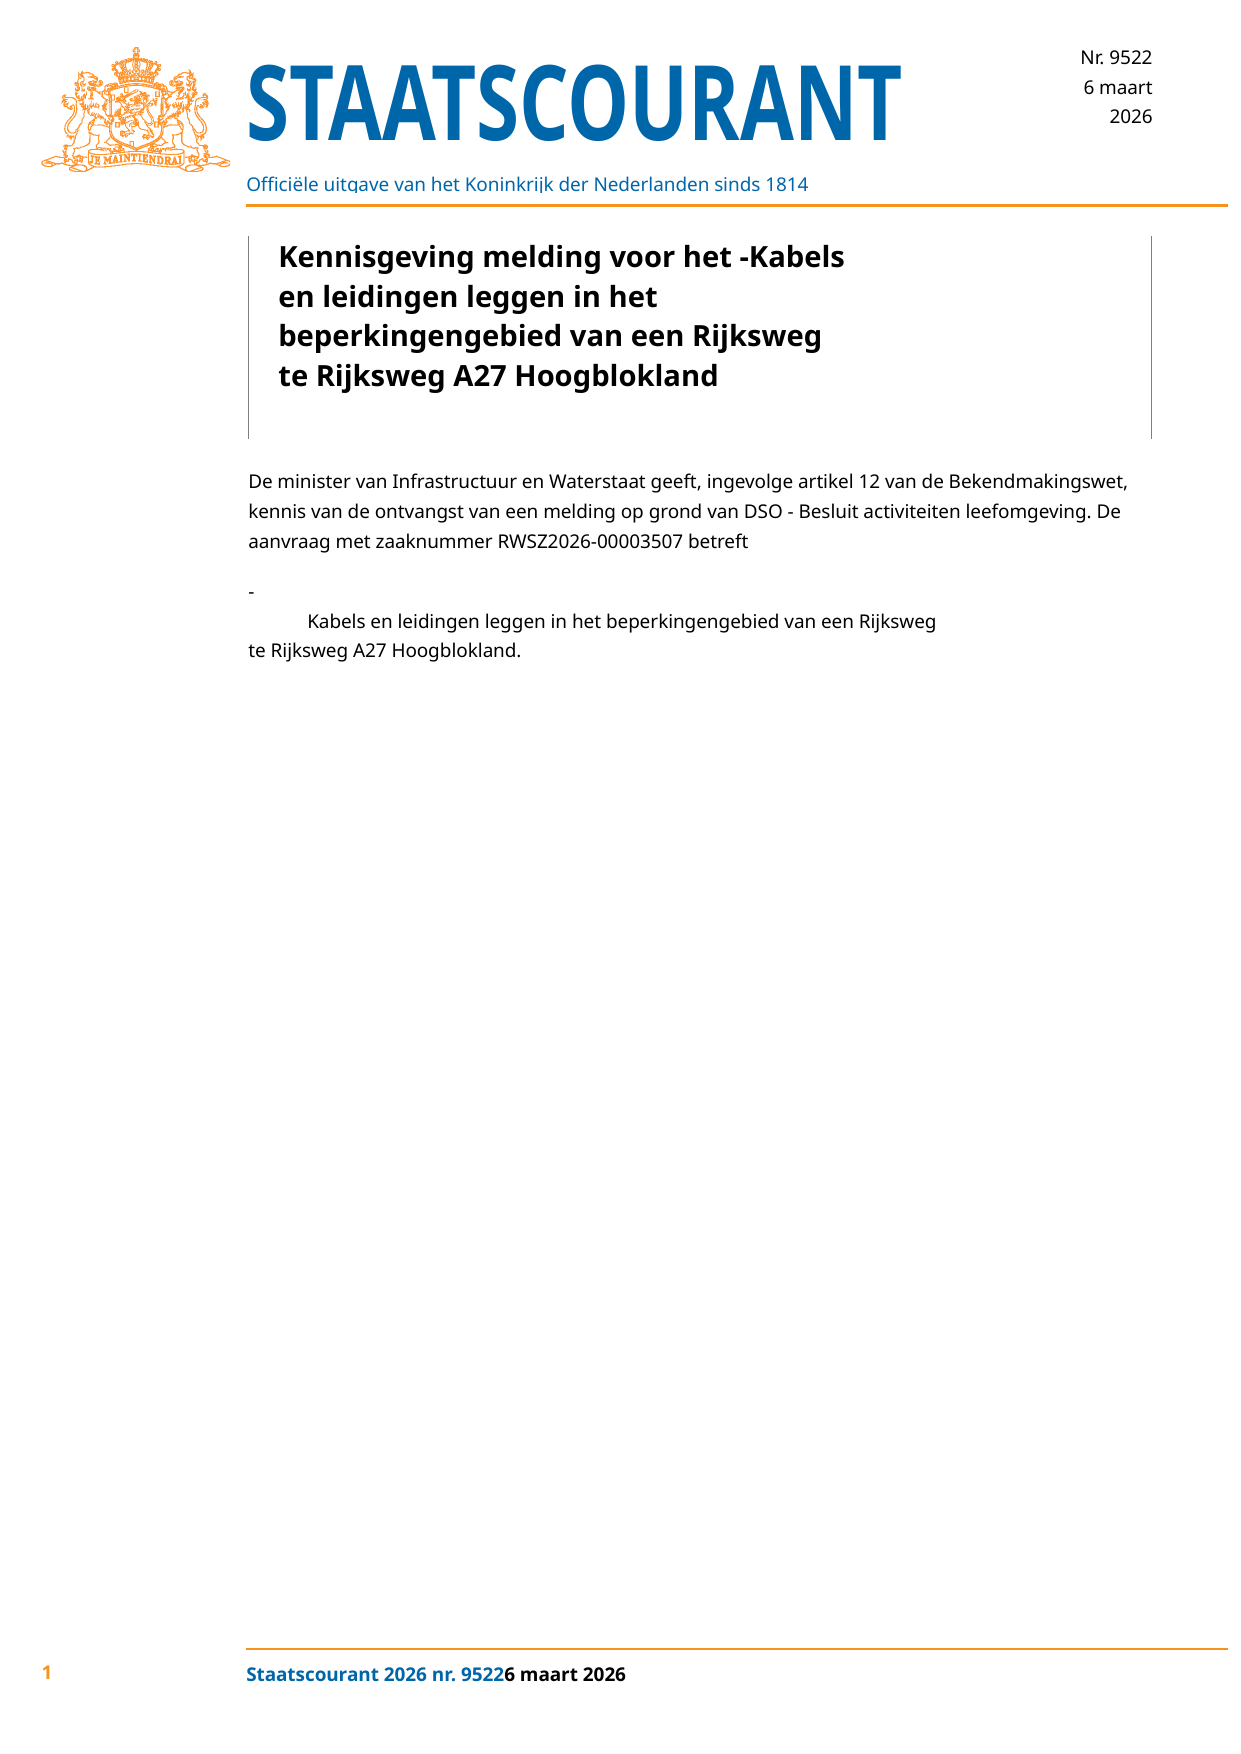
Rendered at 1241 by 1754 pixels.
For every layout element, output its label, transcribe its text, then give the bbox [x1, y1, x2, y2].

table_header [850, 414, 1151, 439]
text De minister van Infrastructuur en Waterstaat geeft, ingevolge artikel 12 van de Bekendmakingswet, kennis van de ontvangst van een melding op grond van DSO - Besluit activiteiten leefomgeving. De aanvraag met zaaknummer RWSZ2026-00003507 betreft [248, 469, 1152, 553]
table_header [850, 236, 912, 413]
picture [912, 236, 1090, 414]
table_header Kennisgeving melding voor het -Kabels en leidingen leggen in het beperkingengebied van een Rijksweg te Rijksweg A27 Hoogblokland [249, 236, 850, 439]
text te Rijksweg A27 Hoogblokland. [248, 637, 1152, 663]
list Kabels en leidingen leggen in het beperkingengebied van een Rijksweg [248, 608, 1152, 633]
picture [41, 47, 231, 172]
table_header [1090, 236, 1151, 413]
